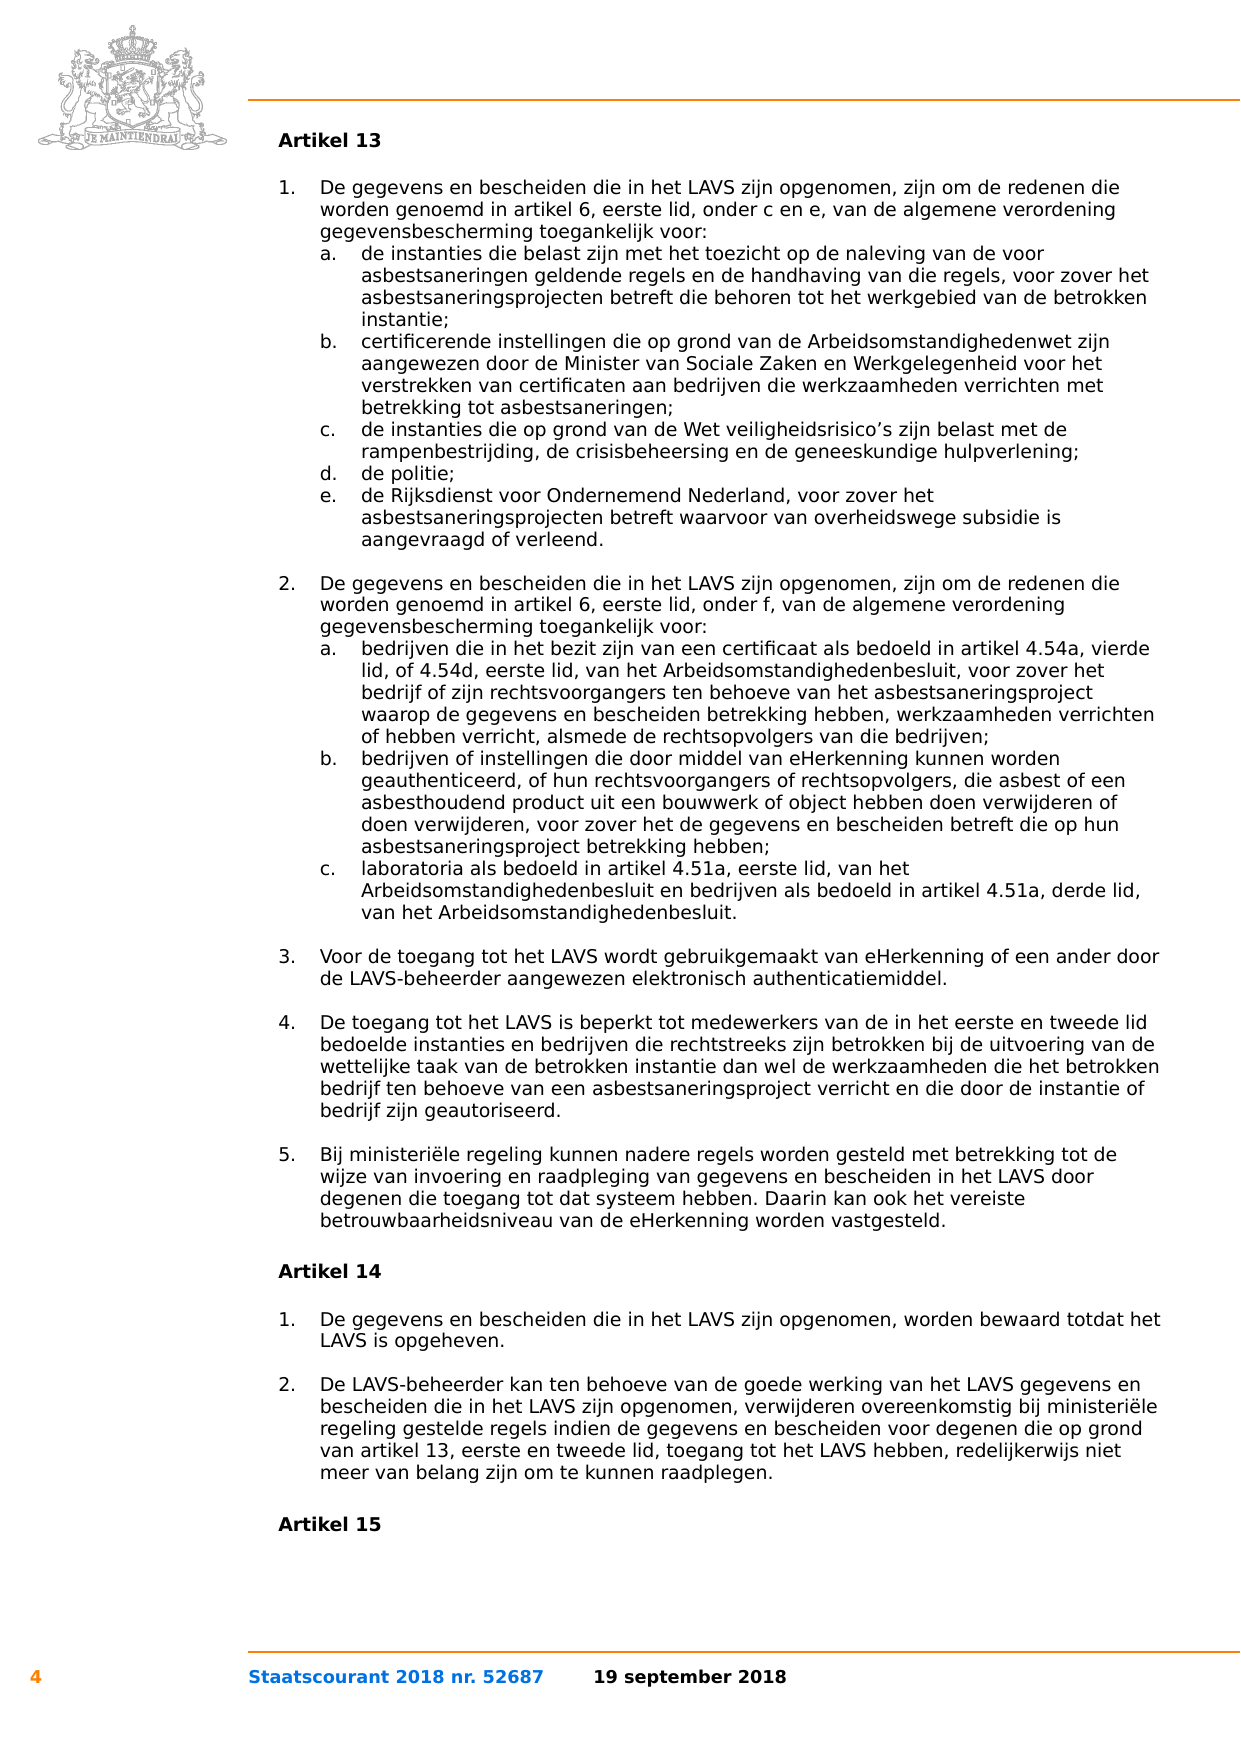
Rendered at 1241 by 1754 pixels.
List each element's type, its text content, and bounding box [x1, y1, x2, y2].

text b. certificerende instellingen die op grond van de Arbeidsomstandighedenwet zijn aangewezen door de Minister van Sociale Zaken en Werkgelegenheid voor het verstrekken van certificaten aan bedrijven die werkzaamheden verrichten met betrekking tot asbestsaneringen; [319, 331, 1163, 419]
text a. bedrijven die in het bezit zijn van een certificaat als bedoeld in artikel 4.54a, vierde lid, of 4.54d, eerste lid, van het Arbeidsomstandighedenbesluit, voor zover het bedrijf of zijn rechtsvoorgangers ten behoeve van het asbestsaneringsproject waarop de gegevens en bescheiden betrekking hebben, werkzaamheden verrichten of hebben verricht, alsmede de rechtsopvolgers van die bedrijven; [319, 638, 1163, 748]
text e. de Rijksdienst voor Ondernemend Nederland, voor zover het asbestsaneringsprojecten betreft waarvoor van overheidswege subsidie is aangevraagd of verleend. [319, 484, 1163, 551]
text 4. De toegang tot het LAVS is beperkt tot medewerkers van de in het eerste en tweede lid bedoelde instanties en bedrijven die rechtstreeks zijn betrokken bij de uitvoering van de wettelijke taak van de betrokken instantie dan wel de werkzaamheden die het betrokken bedrijf ten behoeve van een asbestsaneringsproject verricht en die door de instantie of bedrijf zijn geautoriseerd. [278, 1012, 1163, 1122]
text c. laboratoria als bedoeld in artikel 4.51a, eerste lid, van het Arbeidsomstandighedenbesluit en bedrijven als bedoeld in artikel 4.51a, derde lid, van het Arbeidsomstandighedenbesluit. [319, 858, 1163, 924]
text 2. De LAVS-beheerder kan ten behoeve van de goede werking van het LAVS gegevens en bescheiden die in het LAVS zijn opgenomen, verwijderen overeenkomstig bij ministeriële regeling gestelde regels indien de gegevens en bescheiden voor degenen die op grond van artikel 13, eerste en tweede lid, toegang tot het LAVS hebben, redelijkerwijs niet meer van belang zijn om te kunnen raadplegen. [278, 1374, 1163, 1484]
subtitle Artikel 14 [278, 1261, 1163, 1283]
text 2. De gegevens en bescheiden die in het LAVS zijn opgenomen, zijn om de redenen die worden genoemd in artikel 6, eerste lid, onder f, van de algemene verordening gegevensbescherming toegankelijk voor: [278, 572, 1163, 638]
picture [38, 25, 227, 150]
text a. de instanties die belast zijn met het toezicht op de naleving van de voor asbestsaneringen geldende regels en de handhaving van die regels, voor zover het asbestsaneringsprojecten betreft die behoren tot het werkgebied van de betrokken instantie; [319, 243, 1163, 331]
text d. de politie; [319, 463, 1163, 484]
subtitle Artikel 15 [278, 1514, 1163, 1536]
text 3. Voor de toegang tot het LAVS wordt gebruikgemaakt van eHerkenning of een ander door de LAVS-beheerder aangewezen elektronisch authenticatiemiddel. [278, 946, 1163, 990]
text c. de instanties die op grond van de Wet veiligheidsrisico’s zijn belast met de rampenbestrijding, de crisisbeheersing en de geneeskundige hulpverlening; [319, 419, 1163, 463]
text b. bedrijven of instellingen die door middel van eHerkenning kunnen worden geauthenticeerd, of hun rechtsvoorgangers of rechtsopvolgers, die asbest of een asbesthoudend product uit een bouwwerk of object hebben doen verwijderen of doen verwijderen, voor zover het de gegevens en bescheiden betreft die op hun asbestsaneringsproject betrekking hebben; [319, 748, 1163, 858]
text 1. De gegevens en bescheiden die in het LAVS zijn opgenomen, worden bewaard totdat het LAVS is opgeheven. [278, 1308, 1163, 1352]
text 1. De gegevens en bescheiden die in het LAVS zijn opgenomen, zijn om de redenen die worden genoemd in artikel 6, eerste lid, onder c en e, van de algemene verordening gegevensbescherming toegankelijk voor: [278, 177, 1163, 243]
subtitle Artikel 13 [278, 130, 1163, 152]
text 5. Bij ministeriële regeling kunnen nadere regels worden gesteld met betrekking tot de wijze van invoering en raadpleging van gegevens en bescheiden in het LAVS door degenen die toegang tot dat systeem hebben. Daarin kan ook het vereiste betrouwbaarheidsniveau van de eHerkenning worden vastgesteld. [278, 1143, 1163, 1231]
